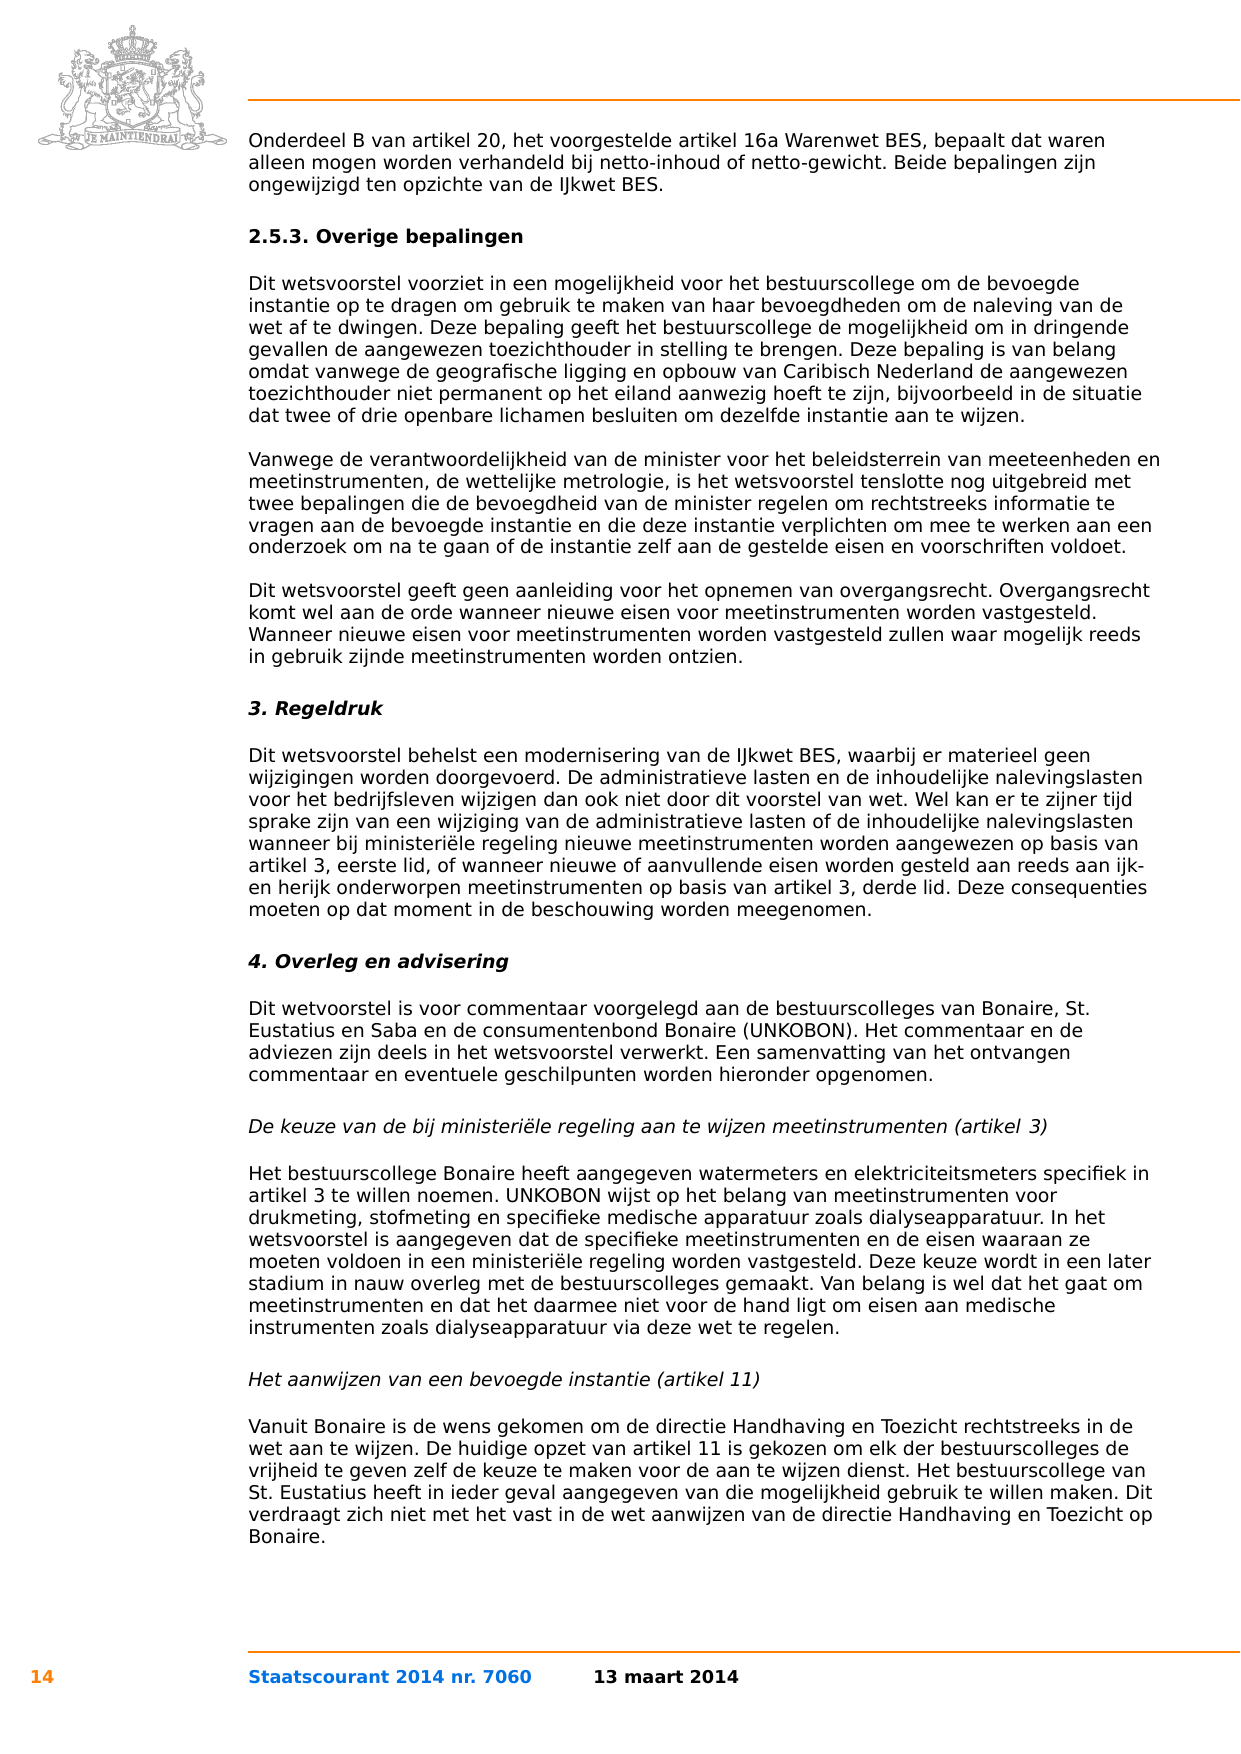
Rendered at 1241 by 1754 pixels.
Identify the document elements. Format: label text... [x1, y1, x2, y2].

text Het bestuurscollege Bonaire heeft aangegeven watermeters en elektriciteitsmeters specifiek in artikel 3 te willen noemen. UNKOBON wijst op het belang van meetinstrumenten voor drukmeting, stofmeting en specifieke medische apparatuur zoals dialyseapparatuur. In het wetsvoorstel is aangegeven dat de specifieke meetinstrumenten en de eisen waaraan ze moeten voldoen in een ministeriële regeling worden vastgesteld. Deze keuze wordt in een later stadium in nauw overleg met de bestuurscolleges gemaakt. Van belang is wel dat het gaat om meetinstrumenten en dat het daarmee niet voor de hand ligt om eisen aan medische instrumenten zoals dialyseapparatuur via deze wet te regelen. [248, 1163, 1163, 1339]
text Dit wetsvoorstel behelst een modernisering van de IJkwet BES, waarbij er materieel geen wijzigingen worden doorgevoerd. De administratieve lasten en de inhoudelijke nalevingslasten voor het bedrijfsleven wijzigen dan ook niet door dit voorstel van wet. Wel kan er te zijner tijd sprake zijn van een wijziging van de administratieve lasten of de inhoudelijke nalevingslasten wanneer bij ministeriële regeling nieuwe meetinstrumenten worden aangewezen op basis van artikel 3, eerste lid, of wanneer nieuwe of aanvullende eisen worden gesteld aan reeds aan ijk- en herijk onderworpen meetinstrumenten op basis van artikel 3, derde lid. Deze consequenties moeten op dat moment in de beschouwing worden meegenomen. [248, 745, 1163, 921]
subtitle 3. Regeldruk [248, 698, 1163, 720]
text Dit wetsvoorstel voorziet in een mogelijkheid voor het bestuurscollege om de bevoegde instantie op te dragen om gebruik te maken van haar bevoegdheden om de naleving van de wet af te dwingen. Deze bepaling geeft het bestuurscollege de mogelijkheid om in dringende gevallen de aangewezen toezichthouder in stelling te brengen. Deze bepaling is van belang omdat vanwege de geografische ligging en opbouw van Caribisch Nederland de aangewezen toezichthouder niet permanent op het eiland aanwezig hoeft te zijn, bijvoorbeeld in de situatie dat twee of drie openbare lichamen besluiten om dezelfde instantie aan te wijzen. [248, 273, 1163, 427]
text Vanwege de verantwoordelijkheid van de minister voor het beleidsterrein van meeteenheden en meetinstrumenten, de wettelijke metrologie, is het wetsvoorstel tenslotte nog uitgebreid met twee bepalingen die de bevoegdheid van de minister regelen om rechtstreeks informatie te vragen aan de bevoegde instantie en die deze instantie verplichten om mee te werken aan een onderzoek om na te gaan of de instantie zelf aan de gestelde eisen en voorschriften voldoet. [248, 448, 1163, 558]
picture [38, 25, 227, 150]
subtitle 2.5.3. Overige bepalingen [248, 226, 1163, 248]
text Onderdeel B van artikel 20, het voorgestelde artikel 16a Warenwet BES, bepaalt dat waren alleen mogen worden verhandeld bij netto-inhoud of netto-gewicht. Beide bepalingen zijn ongewijzigd ten opzichte van de IJkwet BES. [248, 130, 1163, 196]
text Vanuit Bonaire is de wens gekomen om de directie Handhaving en Toezicht rechtstreeks in de wet aan te wijzen. De huidige opzet van artikel 11 is gekozen om elk der bestuurscolleges de vrijheid te geven zelf de keuze te maken voor de aan te wijzen dienst. Het bestuurscollege van St. Eustatius heeft in ieder geval aangegeven van die mogelijkheid gebruik te willen maken. Dit verdraagt zich niet met het vast in de wet aanwijzen van de directie Handhaving en Toezicht op Bonaire. [248, 1416, 1163, 1548]
text Dit wetvoorstel is voor commentaar voorgelegd aan de bestuurscolleges van Bonaire, St. Eustatius en Saba en de consumentenbond Bonaire (UNKOBON). Het commentaar en de adviezen zijn deels in het wetsvoorstel verwerkt. Een samenvatting van het ontvangen commentaar en eventuele geschilpunten worden hieronder opgenomen. [248, 998, 1163, 1086]
subtitle Het aanwijzen van een bevoegde instantie (artikel 11) [248, 1369, 1163, 1391]
subtitle De keuze van de bij ministeriële regeling aan te wijzen meetinstrumenten (artikel 3) [248, 1116, 1163, 1138]
text Dit wetsvoorstel geeft geen aanleiding voor het opnemen van overgangsrecht. Overgangsrecht komt wel aan de orde wanneer nieuwe eisen voor meetinstrumenten worden vastgesteld. Wanneer nieuwe eisen voor meetinstrumenten worden vastgesteld zullen waar mogelijk reeds in gebruik zijnde meetinstrumenten worden ontzien. [248, 580, 1163, 668]
subtitle 4. Overleg en advisering [248, 951, 1163, 973]
